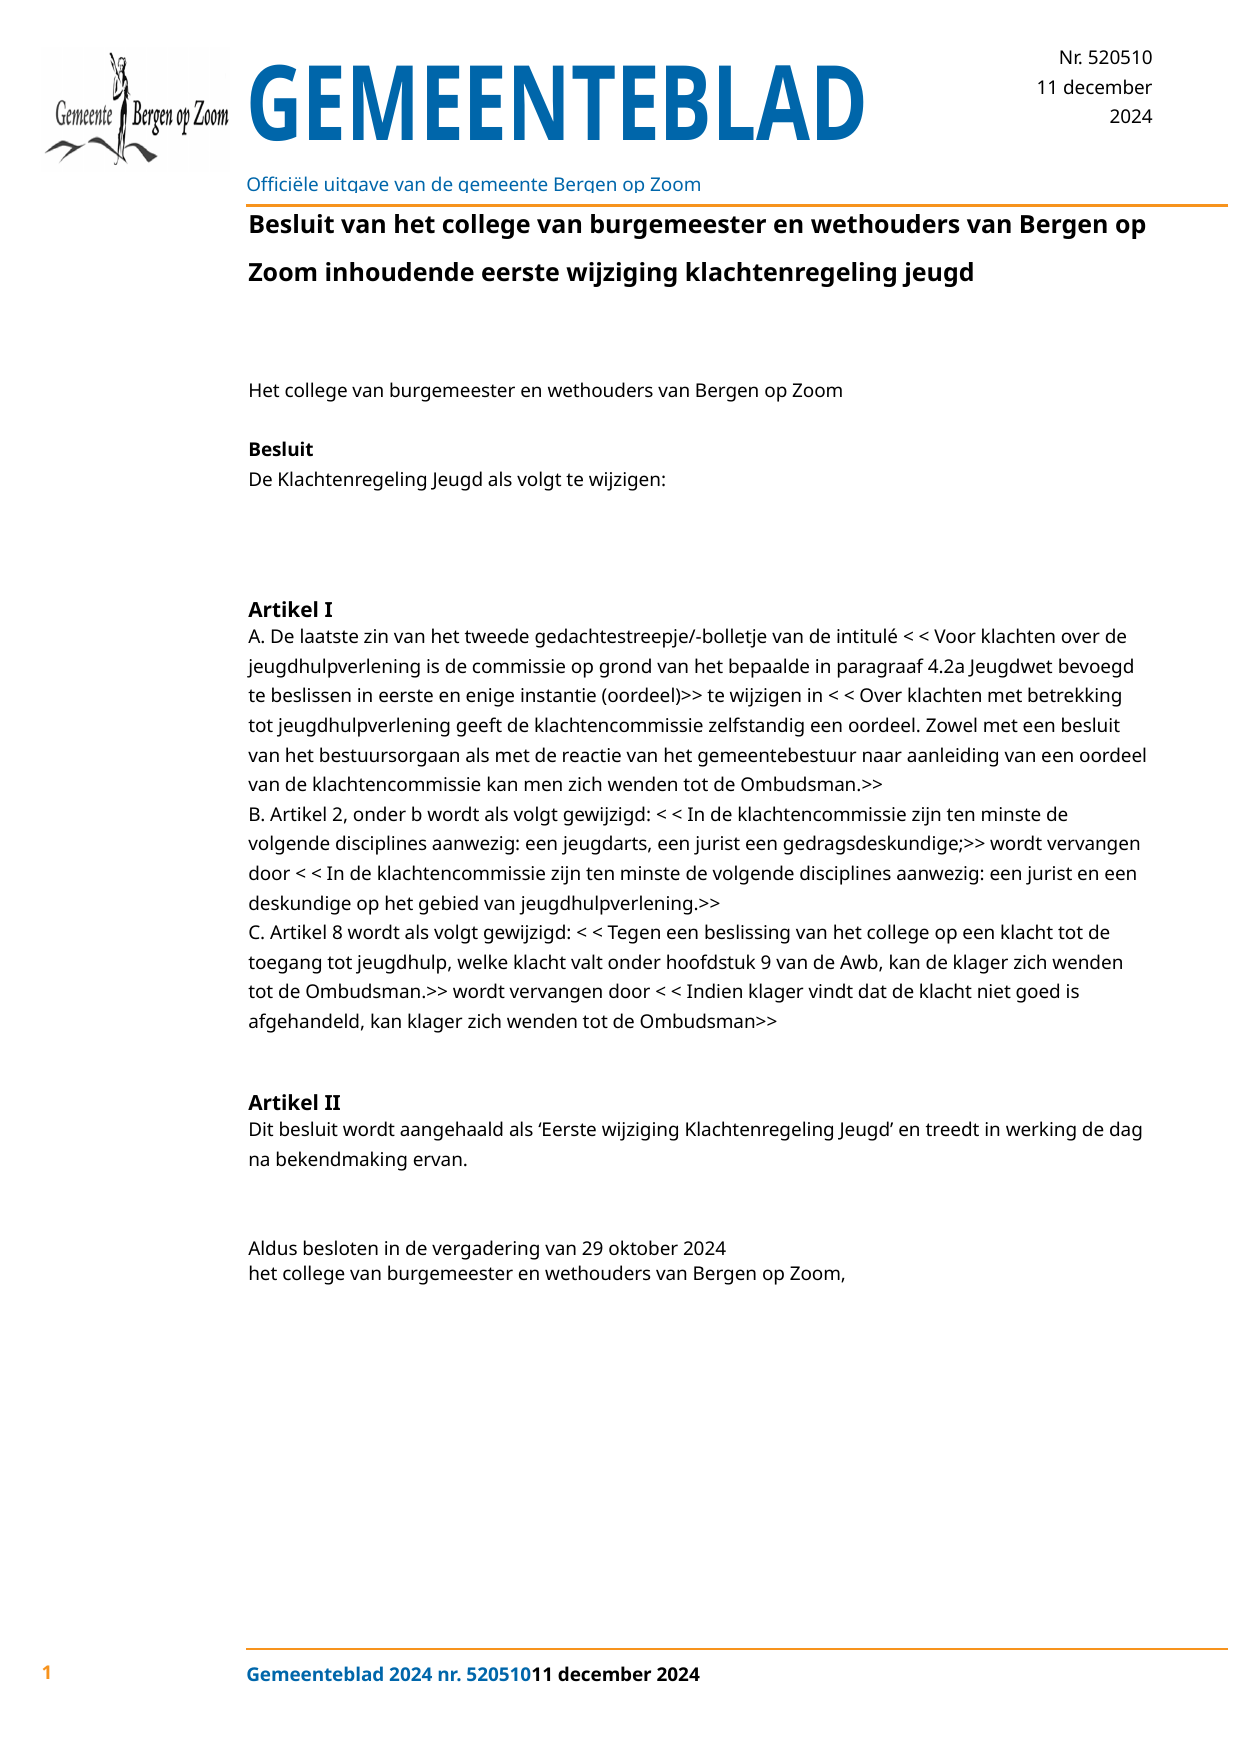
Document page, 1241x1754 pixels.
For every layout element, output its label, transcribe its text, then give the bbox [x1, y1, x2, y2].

text De Klachtenregeling Jeugd als volgt te wijzigen: [248, 466, 1152, 492]
text Aldus besloten in de vergadering van 29 oktober 2024 [248, 1235, 1152, 1261]
text Het college van burgemeester en wethouders van Bergen op Zoom [248, 377, 1152, 403]
text Artikel II [248, 1088, 1152, 1117]
text B. Artikel 2, onder b wordt als volgt gewijzigd: < < In de klachtencommissie zijn ten minste de volgende disciplines aanwezig: een jeugdarts, een jurist een gedragsdeskundige;>> wordt vervangen door < < In de klachtencommissie zijn ten minste de volgende disciplines aanwezig: een jurist en een deskundige op het gebied van jeugdhulpverlening.>> [248, 801, 1152, 916]
text Besluit van het college van burgemeester en wethouders van Bergen op Zoom inhoudende eerste wijziging klachtenregeling jeugd [248, 207, 1152, 288]
text Besluit [248, 436, 1152, 462]
text het college van burgemeester en wethouders van Bergen op Zoom, [248, 1261, 1152, 1286]
text C. Artikel 8 wordt als volgt gewijzigd: < < Tegen een beslissing van het college op een klacht tot de toegang tot jeugdhulp, welke klacht valt onder hoofdstuk 9 van de Awb, kan de klager zich wenden tot de Ombudsman.>> wordt vervangen door < < Indien klager vindt dat de klacht niet goed is afgehandeld, kan klager zich wenden tot de Ombudsman>> [248, 919, 1152, 1034]
text Dit besluit wordt aangehaald als ‘Eerste wijziging Klachtenregeling Jeugd’ en treedt in werking de dag na bekendmaking ervan. [248, 1117, 1152, 1172]
text Artikel I [248, 595, 1152, 623]
picture [41, 47, 231, 172]
text A. De laatste zin van het tweede gedachtestreepje/-bolletje van de intitulé < < Voor klachten over de jeugdhulpverlening is de commissie op grond van het bepaalde in paragraaf 4.2a Jeugdwet bevoegd te beslissen in eerste en enige instantie (oordeel)>> te wijzigen in < < Over klachten met betrekking tot jeugdhulpverlening geeft de klachtencommissie zelfstandig een oordeel. Zowel met een besluit van het bestuursorgaan als met de reactie van het gemeentebestuur naar aanleiding van een oordeel van de klachtencommissie kan men zich wenden tot de Ombudsman.>> [248, 623, 1152, 797]
